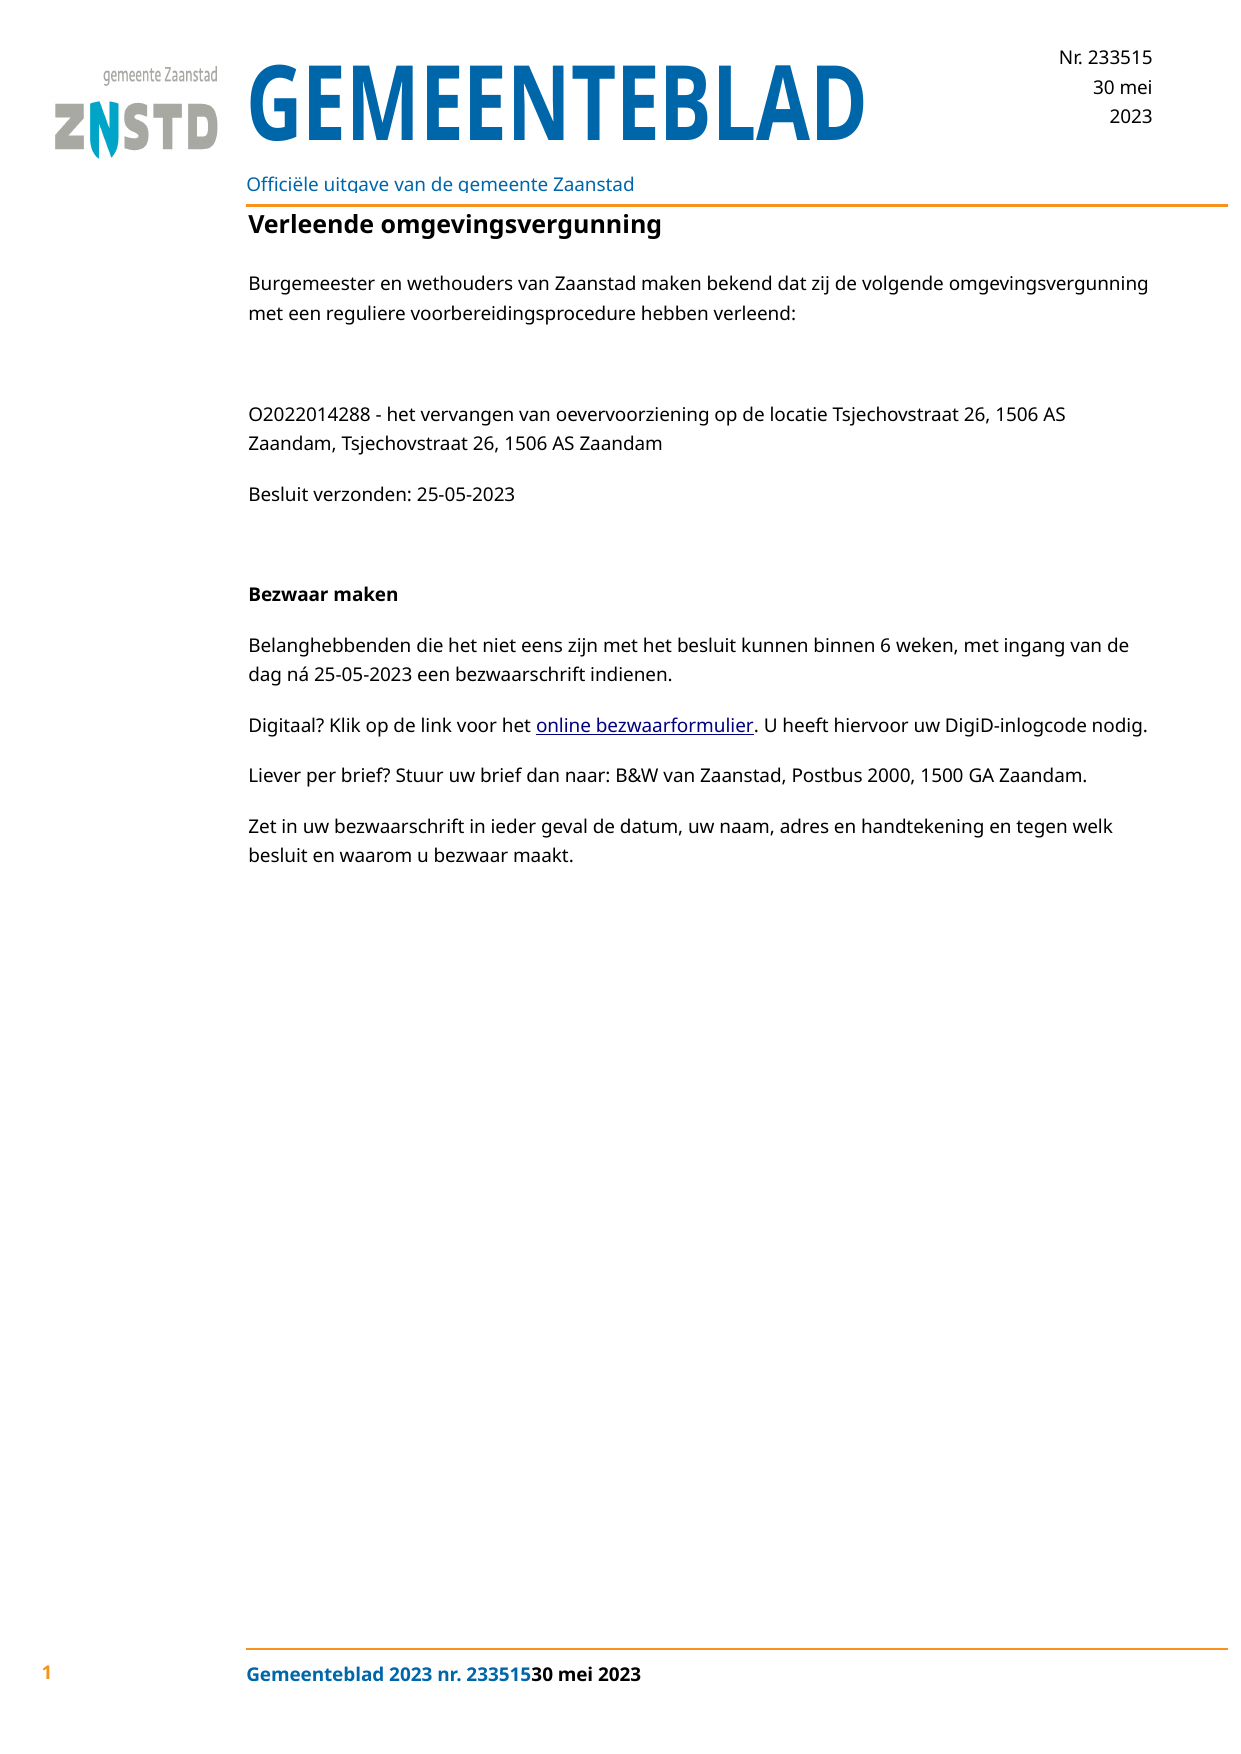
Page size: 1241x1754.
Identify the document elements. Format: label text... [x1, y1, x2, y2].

text O2022014288 - het vervangen van oevervoorziening op de locatie Tsjechovstraat 26, 1506 AS Zaandam, Tsjechovstraat 26, 1506 AS Zaandam [248, 401, 1152, 456]
text Bezwaar maken [248, 582, 1152, 607]
text Zet in uw bezwaarschrift in ieder geval de datum, uw naam, adres en handtekening en tegen welk besluit en waarom u bezwaar maakt. [248, 813, 1152, 868]
text Burgemeester en wethouders van Zaanstad maken bekend dat zij de volgende omgevingsvergunning met een reguliere voorbereidingsprocedure hebben verleend: [248, 270, 1152, 326]
text Besluit verzonden: 25-05-2023 [248, 481, 1152, 506]
picture [41, 47, 231, 172]
text Verleende omgevingsvergunning [248, 207, 1152, 241]
text Belanghebbenden die het niet eens zijn met het besluit kunnen binnen 6 weken, met ingang van de dag ná 25-05-2023 een bezwaarschrift indienen. [248, 632, 1152, 687]
text Digitaal? Klik op de link voor het online bezwaarformulier. U heeft hiervoor uw DigiD-inlogcode nodig. [248, 712, 1152, 738]
text Liever per brief? Stuur uw brief dan naar: B&W van Zaanstad, Postbus 2000, 1500 GA Zaandam. [248, 762, 1152, 788]
